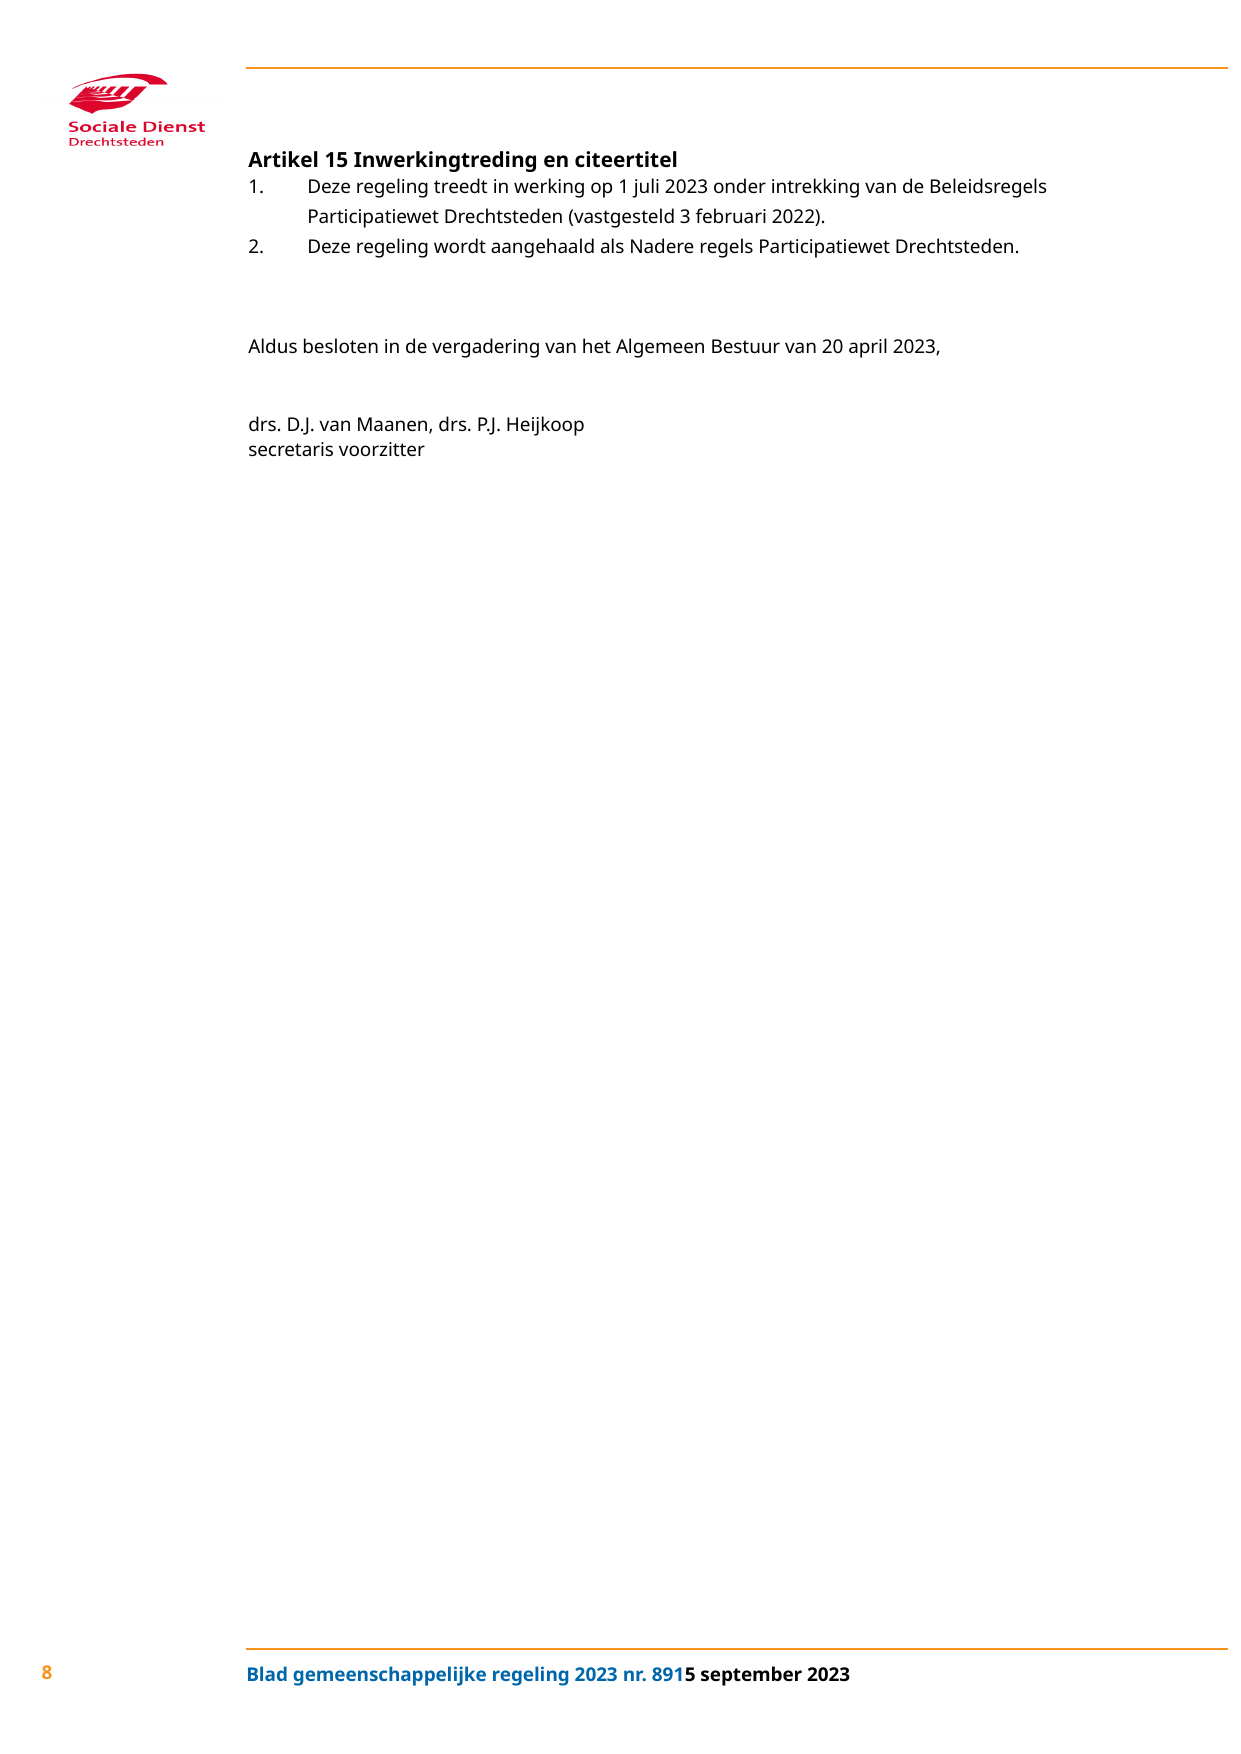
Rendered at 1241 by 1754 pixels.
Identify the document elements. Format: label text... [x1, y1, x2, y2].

list Deze regeling treedt in werking op 1 juli 2023 onder intrekking van de Beleidsregels Participatiewet Drechtsteden (vastgesteld 3 februari 2022). [248, 174, 1152, 229]
text Aldus besloten in de vergadering van het Algemeen Bestuur van 20 april 2023, [248, 334, 1152, 359]
text secretaris voorzitter [248, 437, 1152, 462]
text Artikel 15 Inwerkingtreding en citeertitel [248, 145, 1152, 174]
text drs. D.J. van Maanen, drs. P.J. Heijkoop [248, 411, 1152, 437]
list Deze regeling wordt aangehaald als Nadere regels Participatiewet Drechtsteden. [248, 233, 1152, 258]
picture [41, 47, 231, 172]
